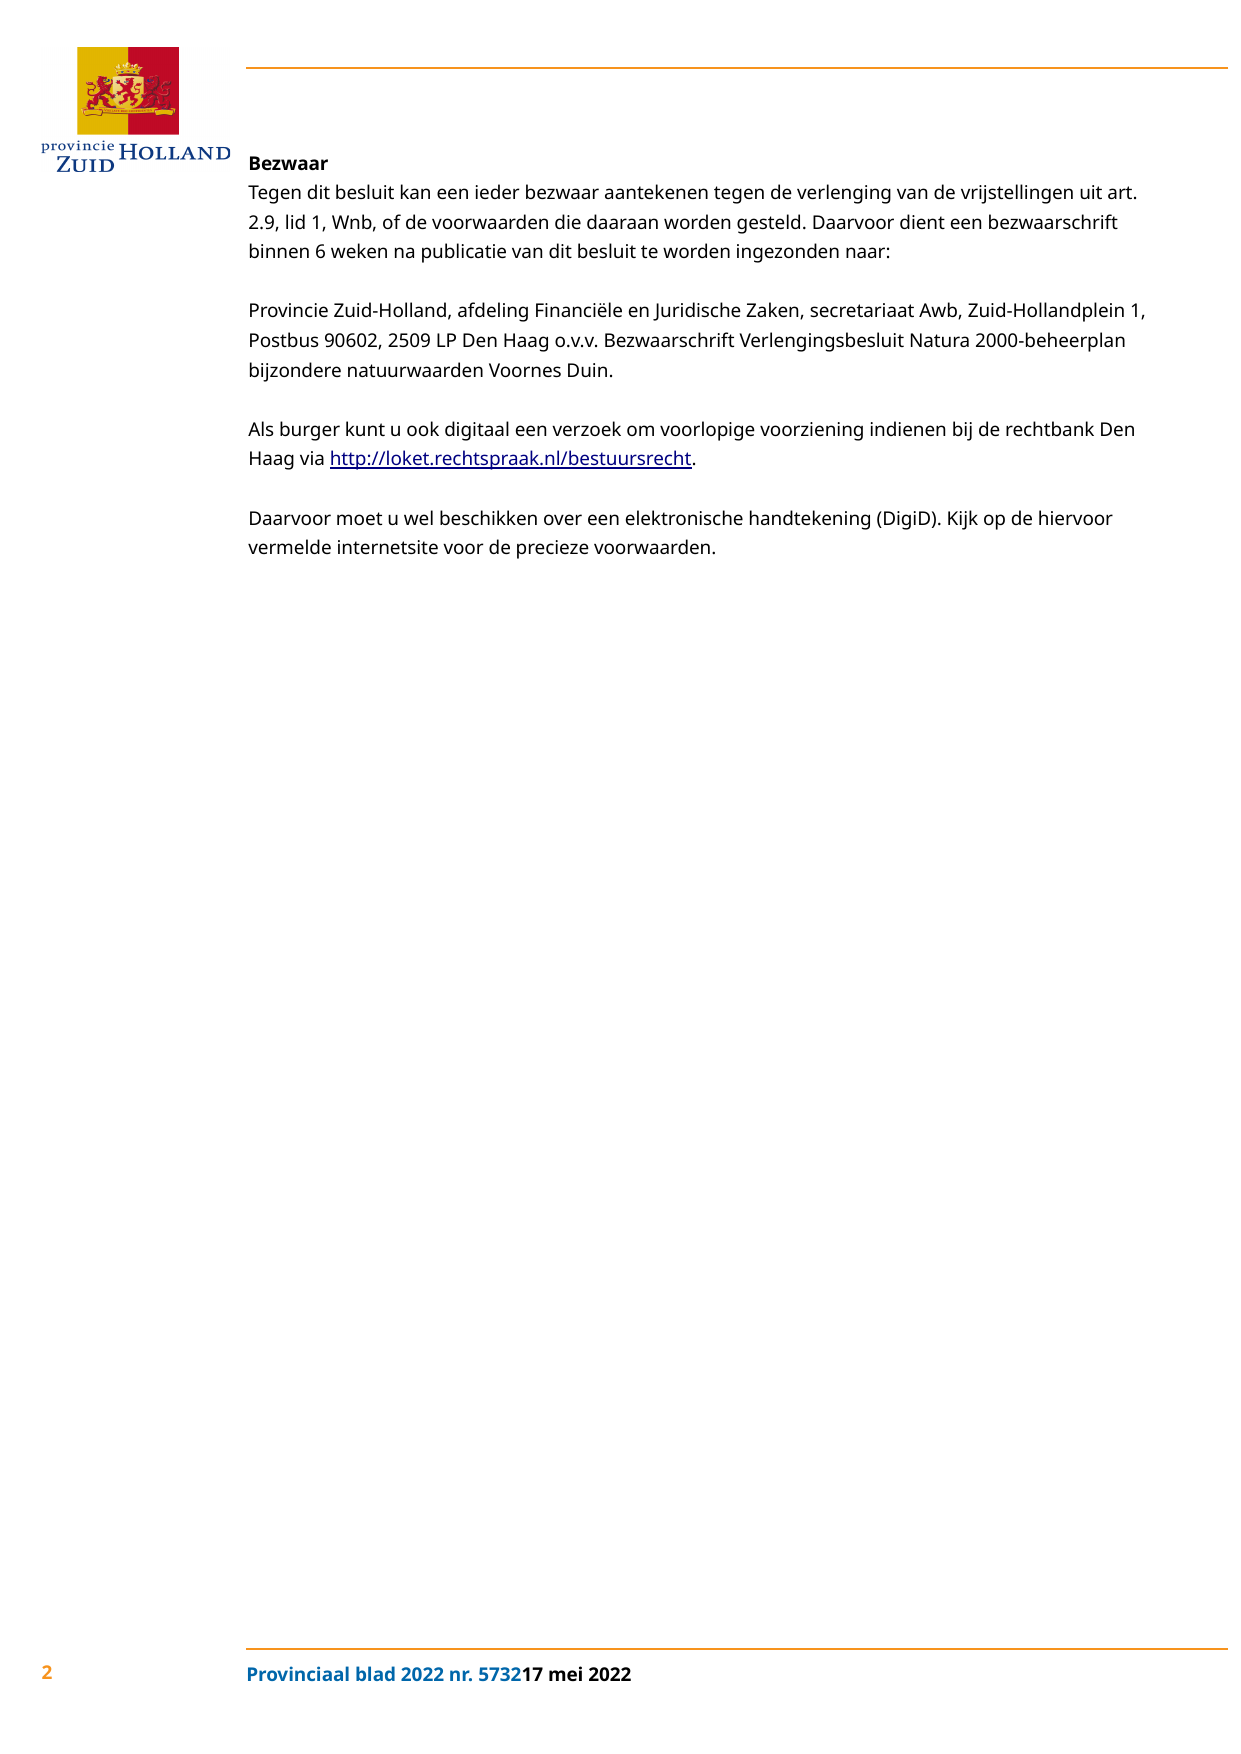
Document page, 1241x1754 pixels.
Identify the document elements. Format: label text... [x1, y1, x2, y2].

text Als burger kunt u ook digitaal een verzoek om voorlopige voorziening indienen bij de rechtbank Den Haag via http://loket.rechtspraak.nl/bestuursrecht. [248, 416, 1152, 471]
picture [41, 47, 231, 172]
text Provincie Zuid-Holland, afdeling Financiële en Juridische Zaken, secretariaat Awb, Zuid-Hollandplein 1, Postbus 90602, 2509 LP Den Haag o.v.v. Bezwaarschrift Verlengingsbesluit Natura 2000-beheerplan bijzondere natuurwaarden Voornes Duin. [248, 298, 1152, 382]
text Daarvoor moet u wel beschikken over een elektronische handtekening (DigiD). Kijk op de hiervoor vermelde internetsite voor de precieze voorwaarden. [248, 505, 1152, 560]
text Bezwaar [248, 150, 1152, 175]
text Tegen dit besluit kan een ieder bezwaar aantekenen tegen de verlenging van de vrijstellingen uit art. 2.9, lid 1, Wnb, of de voorwaarden die daaraan worden gesteld. Daarvoor dient een bezwaarschrift binnen 6 weken na publicatie van dit besluit te worden ingezonden naar: [248, 179, 1152, 264]
